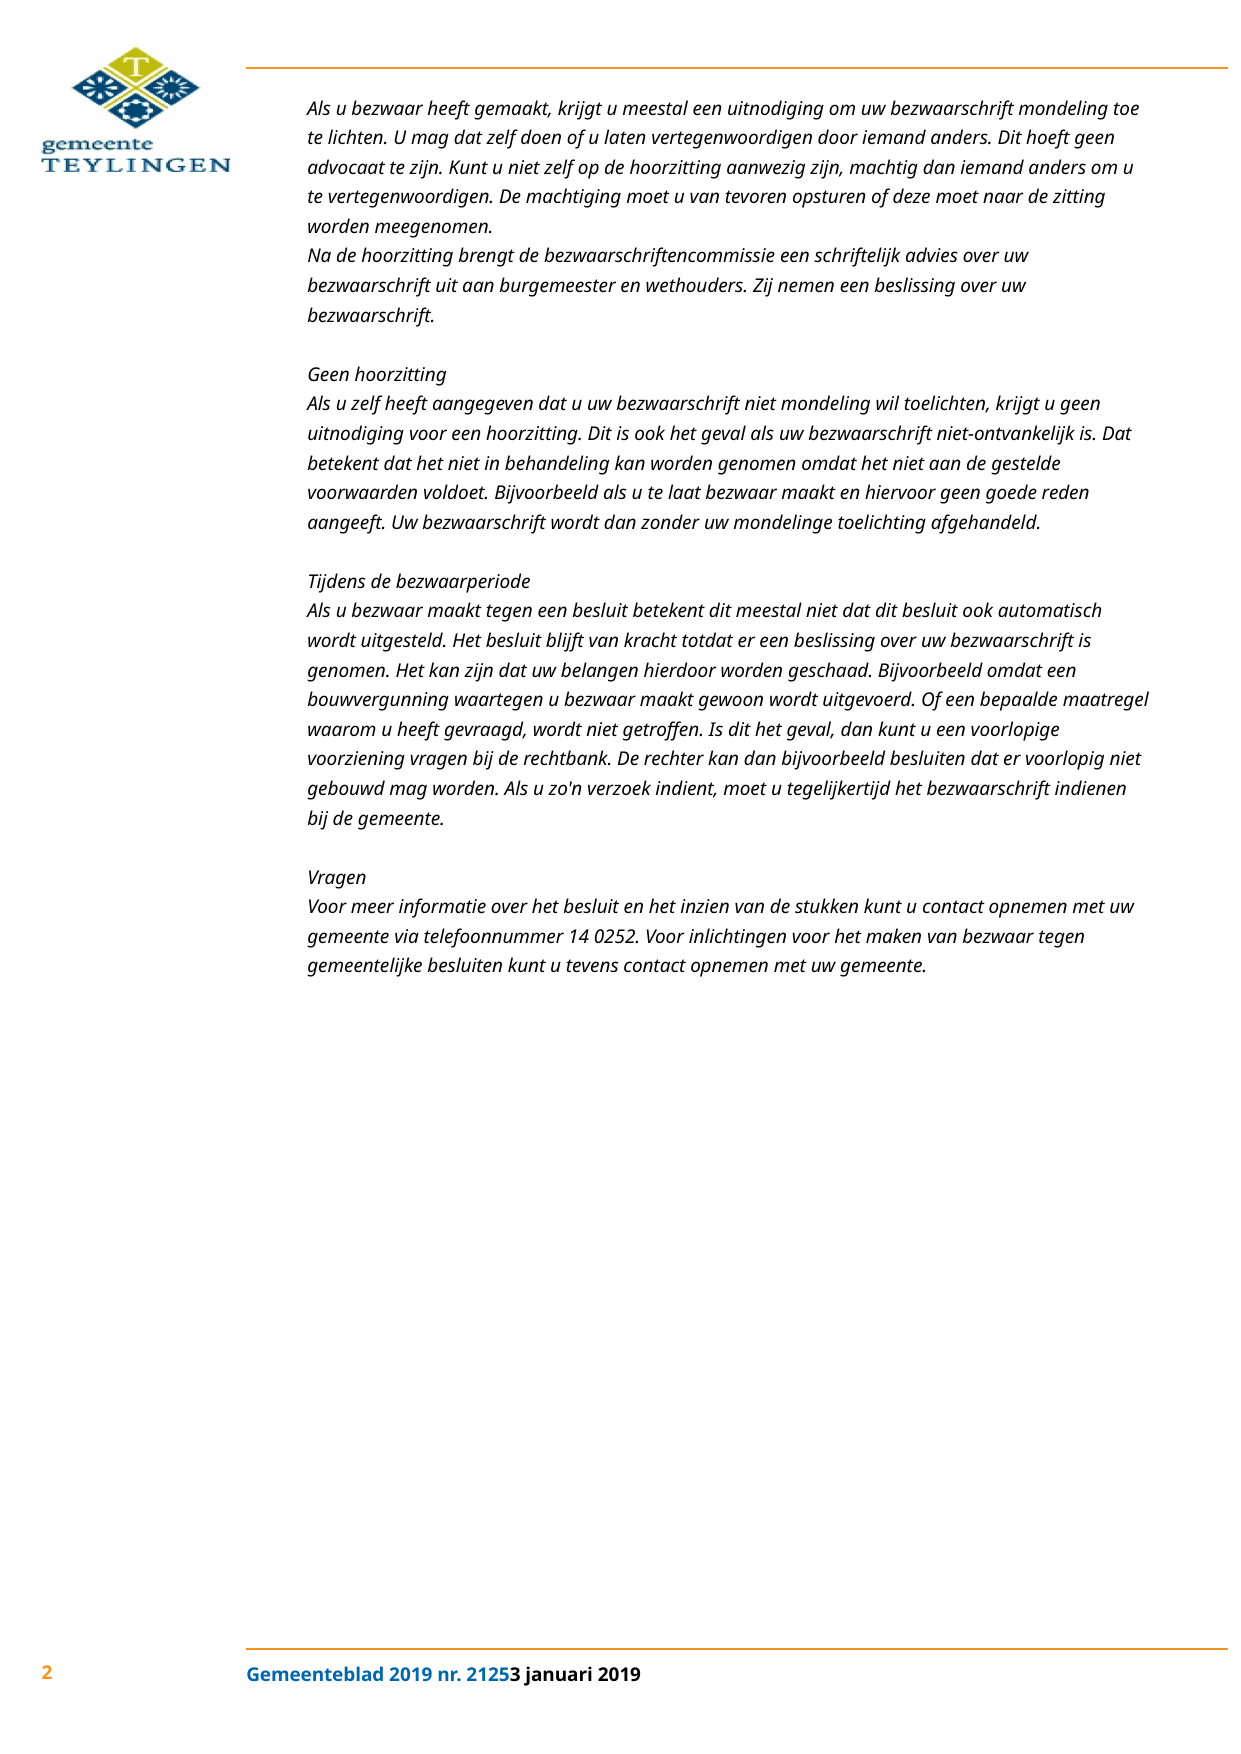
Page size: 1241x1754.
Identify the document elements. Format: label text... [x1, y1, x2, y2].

list Vragen [248, 864, 1152, 890]
list Als u zelf heeft aangegeven dat u uw bezwaarschrift niet mondeling wil toelichten, krijgt u geen uitnodiging voor een hoorzitting. Dit is ook het geval als uw bezwaarschrift niet-ontvankelijk is. Dat betekent dat het niet in behandeling kan worden genomen omdat het niet aan de gestelde voorwaarden voldoet. Bijvoorbeeld als u te laat bezwaar maakt en hiervoor geen goede reden aangeeft. Uw bezwaarschrift wordt dan zonder uw mondelinge toelichting afgehandeld. [248, 391, 1152, 535]
list Na de hoorzitting brengt de bezwaarschriftencommissie een schriftelijk advies over uw bezwaarschrift uit aan burgemeester en wethouders. Zij nemen een beslissing over uw bezwaarschrift. [248, 243, 1152, 328]
list Geen hoorzitting [248, 361, 1152, 387]
list Tijdens de bezwaarperiode [248, 568, 1152, 594]
picture [41, 47, 231, 172]
list Als u bezwaar maakt tegen een besluit betekent dit meestal niet dat dit besluit ook automatisch wordt uitgesteld. Het besluit blijft van kracht totdat er een beslissing over uw bezwaarschrift is genomen. Het kan zijn dat uw belangen hierdoor worden geschaad. Bijvoorbeeld omdat een bouwvergunning waartegen u bezwaar maakt gewoon wordt uitgevoerd. Of een bepaalde maatregel waarom u heeft gevraagd, wordt niet getroffen. Is dit het geval, dan kunt u een voorlopige voorziening vragen bij de rechtbank. De rechter kan dan bijvoorbeeld besluiten dat er voorlopig niet gebouwd mag worden. Als u zo'n verzoek indient, moet u tegelijkertijd het bezwaarschrift indienen bij de gemeente. [248, 598, 1152, 831]
list Als u bezwaar heeft gemaakt, krijgt u meestal een uitnodiging om uw bezwaarschrift mondeling toe te lichten. U mag dat zelf doen of u laten vertegenwoordigen door iemand anders. Dit hoeft geen advocaat te zijn. Kunt u niet zelf op de hoorzitting aanwezig zijn, machtig dan iemand anders om u te vertegenwoordigen. De machtiging moet u van tevoren opsturen of deze moet naar de zitting worden meegenomen. [248, 95, 1152, 239]
list Voor meer informatie over het besluit en het inzien van de stukken kunt u contact opnemen met uw gemeente via telefoonnummer 14 0252. Voor inlichtingen voor het maken van bezwaar tegen gemeentelijke besluiten kunt u tevens contact opnemen met uw gemeente. [248, 893, 1152, 978]
